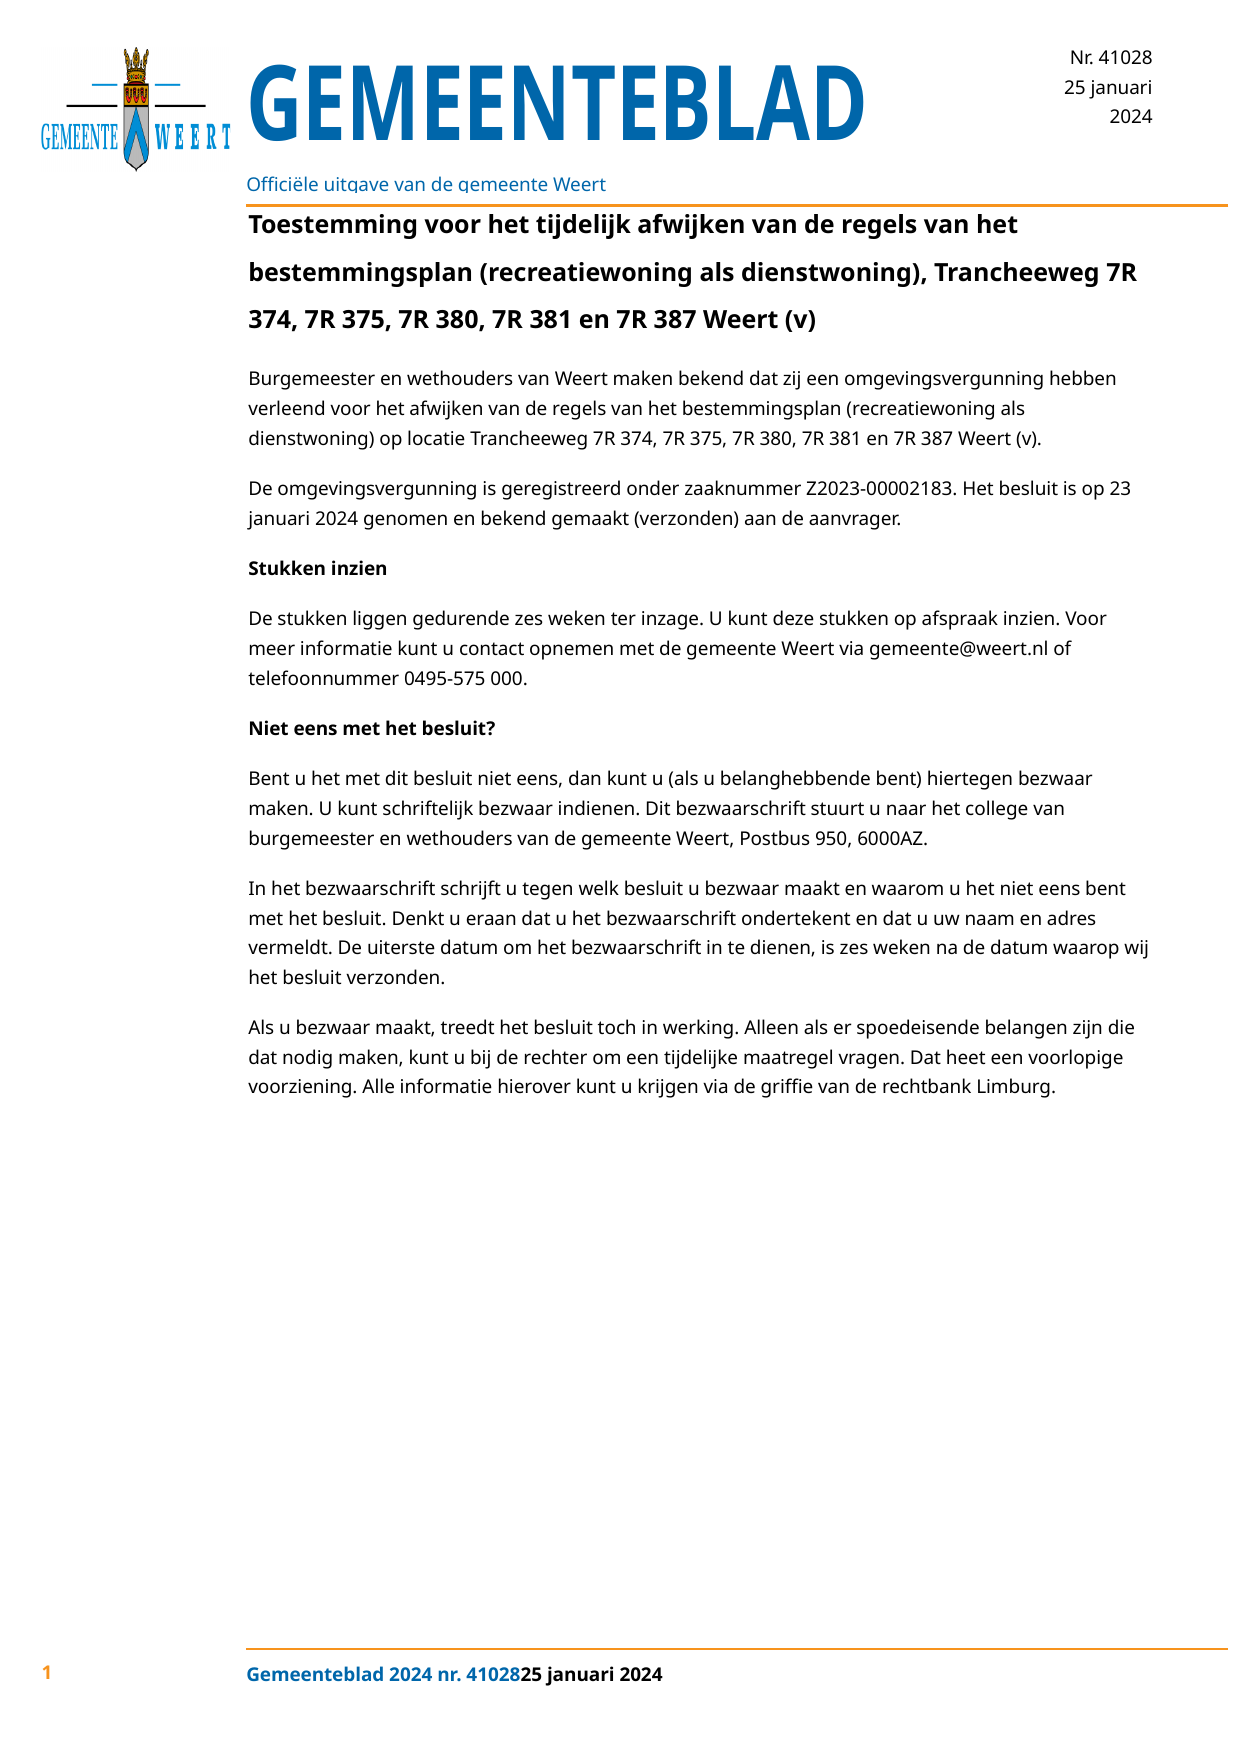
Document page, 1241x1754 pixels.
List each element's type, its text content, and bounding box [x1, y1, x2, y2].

text Als u bezwaar maakt, treedt het besluit toch in werking. Alleen als er spoedeisende belangen zijn die dat nodig maken, kunt u bij de rechter om een tijdelijke maatregel vragen. Dat heet een voorlopige voorziening. Alle informatie hierover kunt u krijgen via de griffie van de rechtbank Limburg. [248, 1014, 1152, 1099]
text De stukken liggen gedurende zes weken ter inzage. U kunt deze stukken op afspraak inzien. Voor meer informatie kunt u contact opnemen met de gemeente Weert via gemeente@weert.nl of telefoonnummer 0495-575 000. [248, 606, 1152, 690]
text De omgevingsvergunning is geregistreerd onder zaaknummer Z2023-00002183. Het besluit is op 23 januari 2024 genomen en bekend gemaakt (verzonden) aan de aanvrager. [248, 475, 1152, 530]
text Stukken inzien [248, 555, 1152, 581]
text Niet eens met het besluit? [248, 715, 1152, 741]
text Toestemming voor het tijdelijk afwijken van de regels van het bestemmingsplan (recreatiewoning als dienstwoning), Trancheeweg 7R 374, 7R 375, 7R 380, 7R 381 en 7R 387 Weert (v) [248, 207, 1152, 336]
text Burgemeester en wethouders van Weert maken bekend dat zij een omgevingsvergunning hebben verleend voor het afwijken van de regels van het bestemmingsplan (recreatiewoning als dienstwoning) op locatie Trancheeweg 7R 374, 7R 375, 7R 380, 7R 381 en 7R 387 Weert (v). [248, 366, 1152, 450]
picture [41, 47, 231, 172]
text In het bezwaarschrift schrijft u tegen welk besluit u bezwaar maakt en waarom u het niet eens bent met het besluit. Denkt u eraan dat u het bezwaarschrift ondertekent en dat u uw naam en adres vermeldt. De uiterste datum om het bezwaarschrift in te dienen, is zes weken na de datum waarop wij het besluit verzonden. [248, 875, 1152, 989]
text Bent u het met dit besluit niet eens, dan kunt u (als u belanghebbende bent) hiertegen bezwaar maken. U kunt schriftelijk bezwaar indienen. Dit bezwaarschrift stuurt u naar het college van burgemeester en wethouders van de gemeente Weert, Postbus 950, 6000AZ. [248, 766, 1152, 850]
